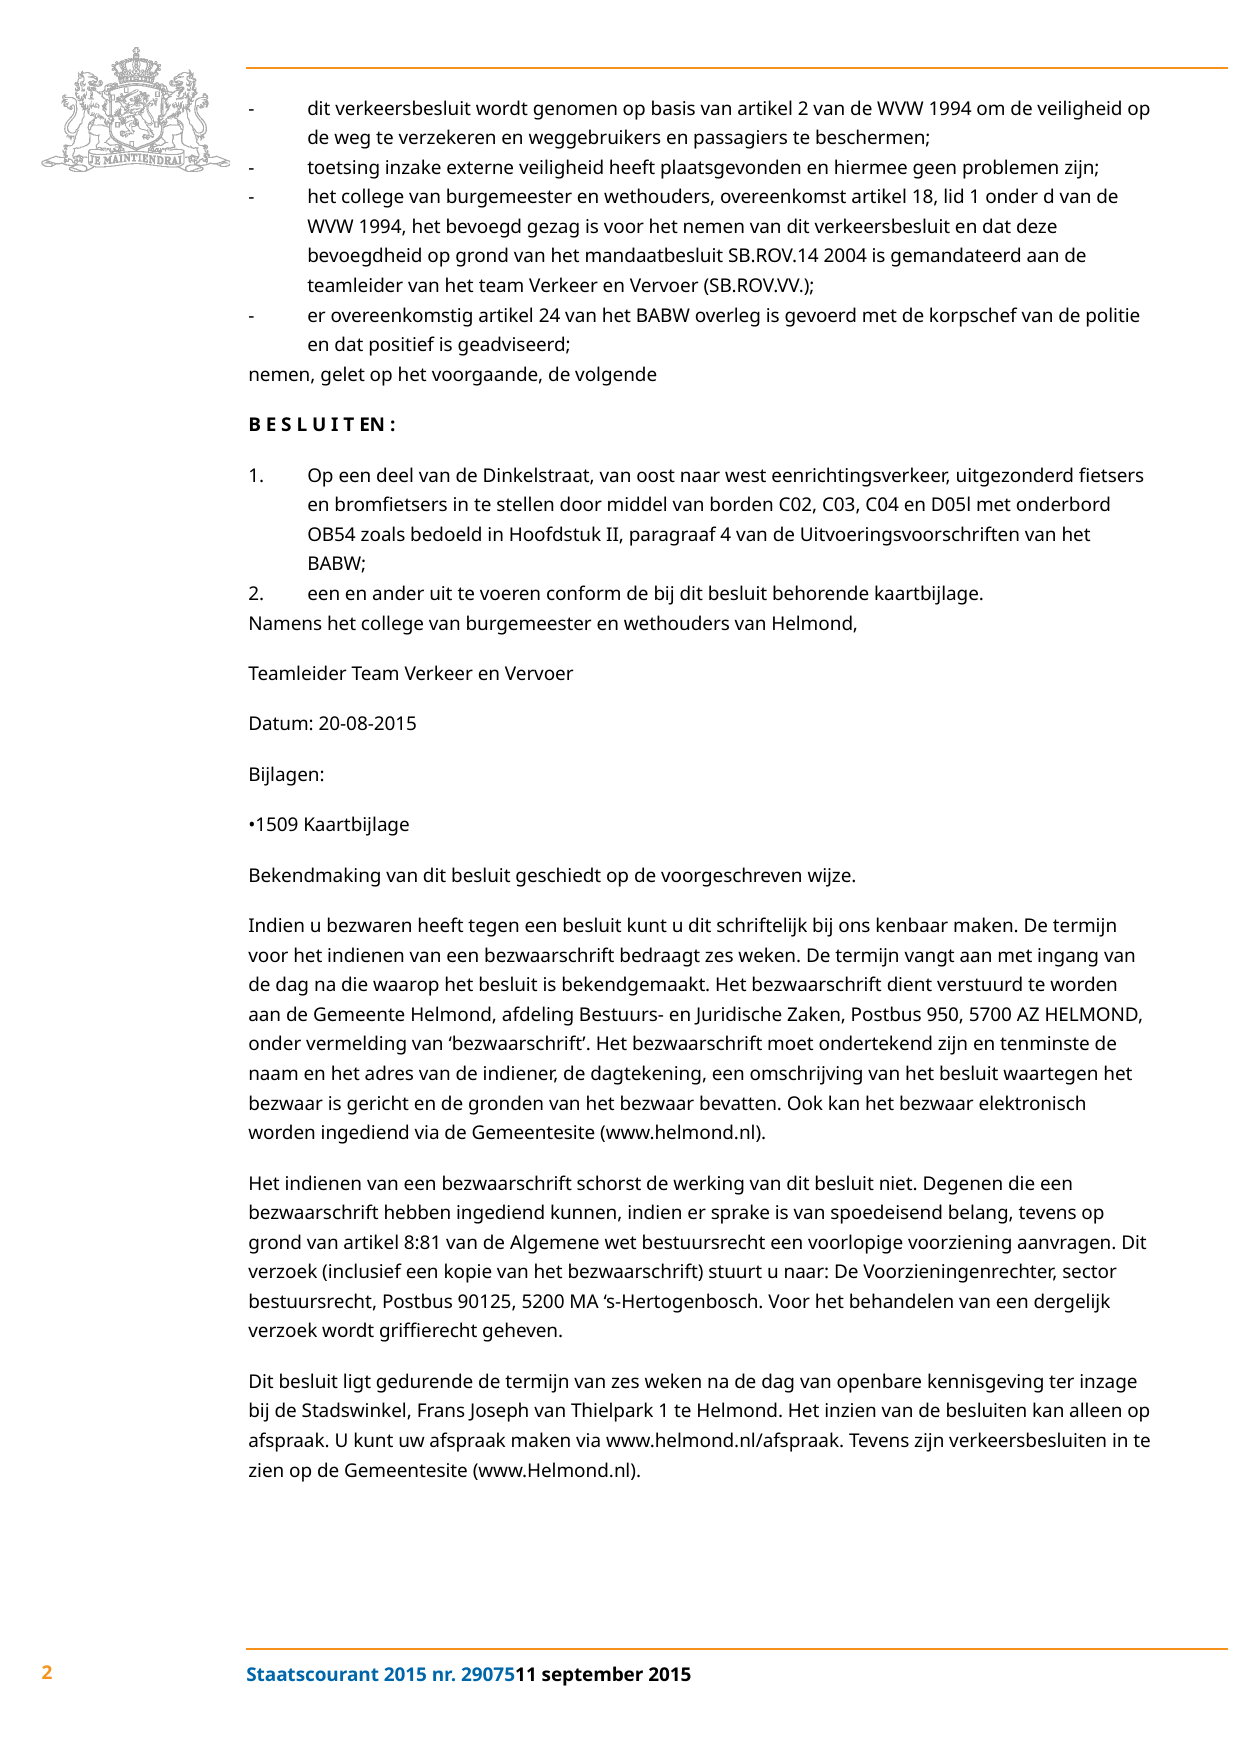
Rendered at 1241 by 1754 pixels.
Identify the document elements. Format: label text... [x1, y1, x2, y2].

text Teamleider Team Verkeer en Vervoer [248, 660, 1152, 686]
text Dit besluit ligt gedurende de termijn van zes weken na de dag van openbare kennisgeving ter inzage bij de Stadswinkel, Frans Joseph van Thielpark 1 te Helmond. Het inzien van de besluiten kan alleen op afspraak. U kunt uw afspraak maken via www.helmond.nl/afspraak. Tevens zijn verkeersbesluiten in te zien op de Gemeentesite (www.Helmond.nl). [248, 1368, 1152, 1483]
text Het indienen van een bezwaarschrift schorst de werking van dit besluit niet. Degenen die een bezwaarschrift hebben ingediend kunnen, indien er sprake is van spoedeisend belang, tevens op grond van artikel 8:81 van de Algemene wet bestuursrecht een voorlopige voorziening aanvragen. Dit verzoek (inclusief een kopie van het bezwaarschrift) stuurt u naar: De Voorzieningenrechter, sector bestuursrecht, Postbus 90125, 5200 MA ‘s-Hertogenbosch. Voor het behandelen van een dergelijk verzoek wordt griffierecht geheven. [248, 1170, 1152, 1343]
text B E S L U I T EN : [248, 411, 1152, 437]
text Indien u bezwaren heeft tegen een besluit kunt u dit schriftelijk bij ons kenbaar maken. De termijn voor het indienen van een bezwaarschrift bedraagt zes weken. De termijn vangt aan met ingang van de dag na die waarop het besluit is bekendgemaakt. Het bezwaarschrift dient verstuurd te worden aan de Gemeente Helmond, afdeling Bestuurs- en Juridische Zaken, Postbus 950, 5700 AZ HELMOND, onder vermelding van ‘bezwaarschrift’. Het bezwaarschrift moet ondertekend zijn en tenminste de naam en het adres van de indiener, de dagtekening, een omschrijving van het besluit waartegen het bezwaar is gericht en de gronden van het bezwaar bevatten. Ook kan het bezwaar elektronisch worden ingediend via de Gemeentesite (www.helmond.nl). [248, 912, 1152, 1145]
text •1509 Kaartbijlage [248, 811, 1152, 837]
text Datum: 20-08-2015 [248, 711, 1152, 736]
list toetsing inzake externe veiligheid heeft plaatsgevonden en hiermee geen problemen zijn; [248, 154, 1152, 180]
picture [41, 47, 231, 172]
list het college van burgemeester en wethouders, overeenkomst artikel 18, lid 1 onder d van de WVW 1994, het bevoegd gezag is voor het nemen van dit verkeersbesluit en dat deze bevoegdheid op grond van het mandaatbesluit SB.ROV.14 2004 is gemandateerd aan de teamleider van het team Verkeer en Vervoer (SB.ROV.VV.); [248, 183, 1152, 298]
text Bekendmaking van dit besluit geschiedt op de voorgeschreven wijze. [248, 862, 1152, 888]
list Op een deel van de Dinkelstraat, van oost naar west eenrichtingsverkeer, uitgezonderd fietsers en bromfietsers in te stellen door middel van borden C02, C03, C04 en D05l met onderbord OB54 zoals bedoeld in Hoofdstuk II, paragraaf 4 van de Uitvoeringsvoorschriften van het BABW; [248, 462, 1152, 576]
list een en ander uit te voeren conform de bij dit besluit behorende kaartbijlage. [248, 580, 1152, 606]
text nemen, gelet op het voorgaande, de volgende [248, 361, 1152, 387]
list er overeenkomstig artikel 24 van het BABW overleg is gevoerd met de korpschef van de politie en dat positief is geadviseerd; [248, 302, 1152, 357]
list dit verkeersbesluit wordt genomen op basis van artikel 2 van de WVW 1994 om de veiligheid op de weg te verzekeren en weggebruikers en passagiers te beschermen; [248, 95, 1152, 150]
text Bijlagen: [248, 761, 1152, 787]
text Namens het college van burgemeester en wethouders van Helmond, [248, 610, 1152, 636]
